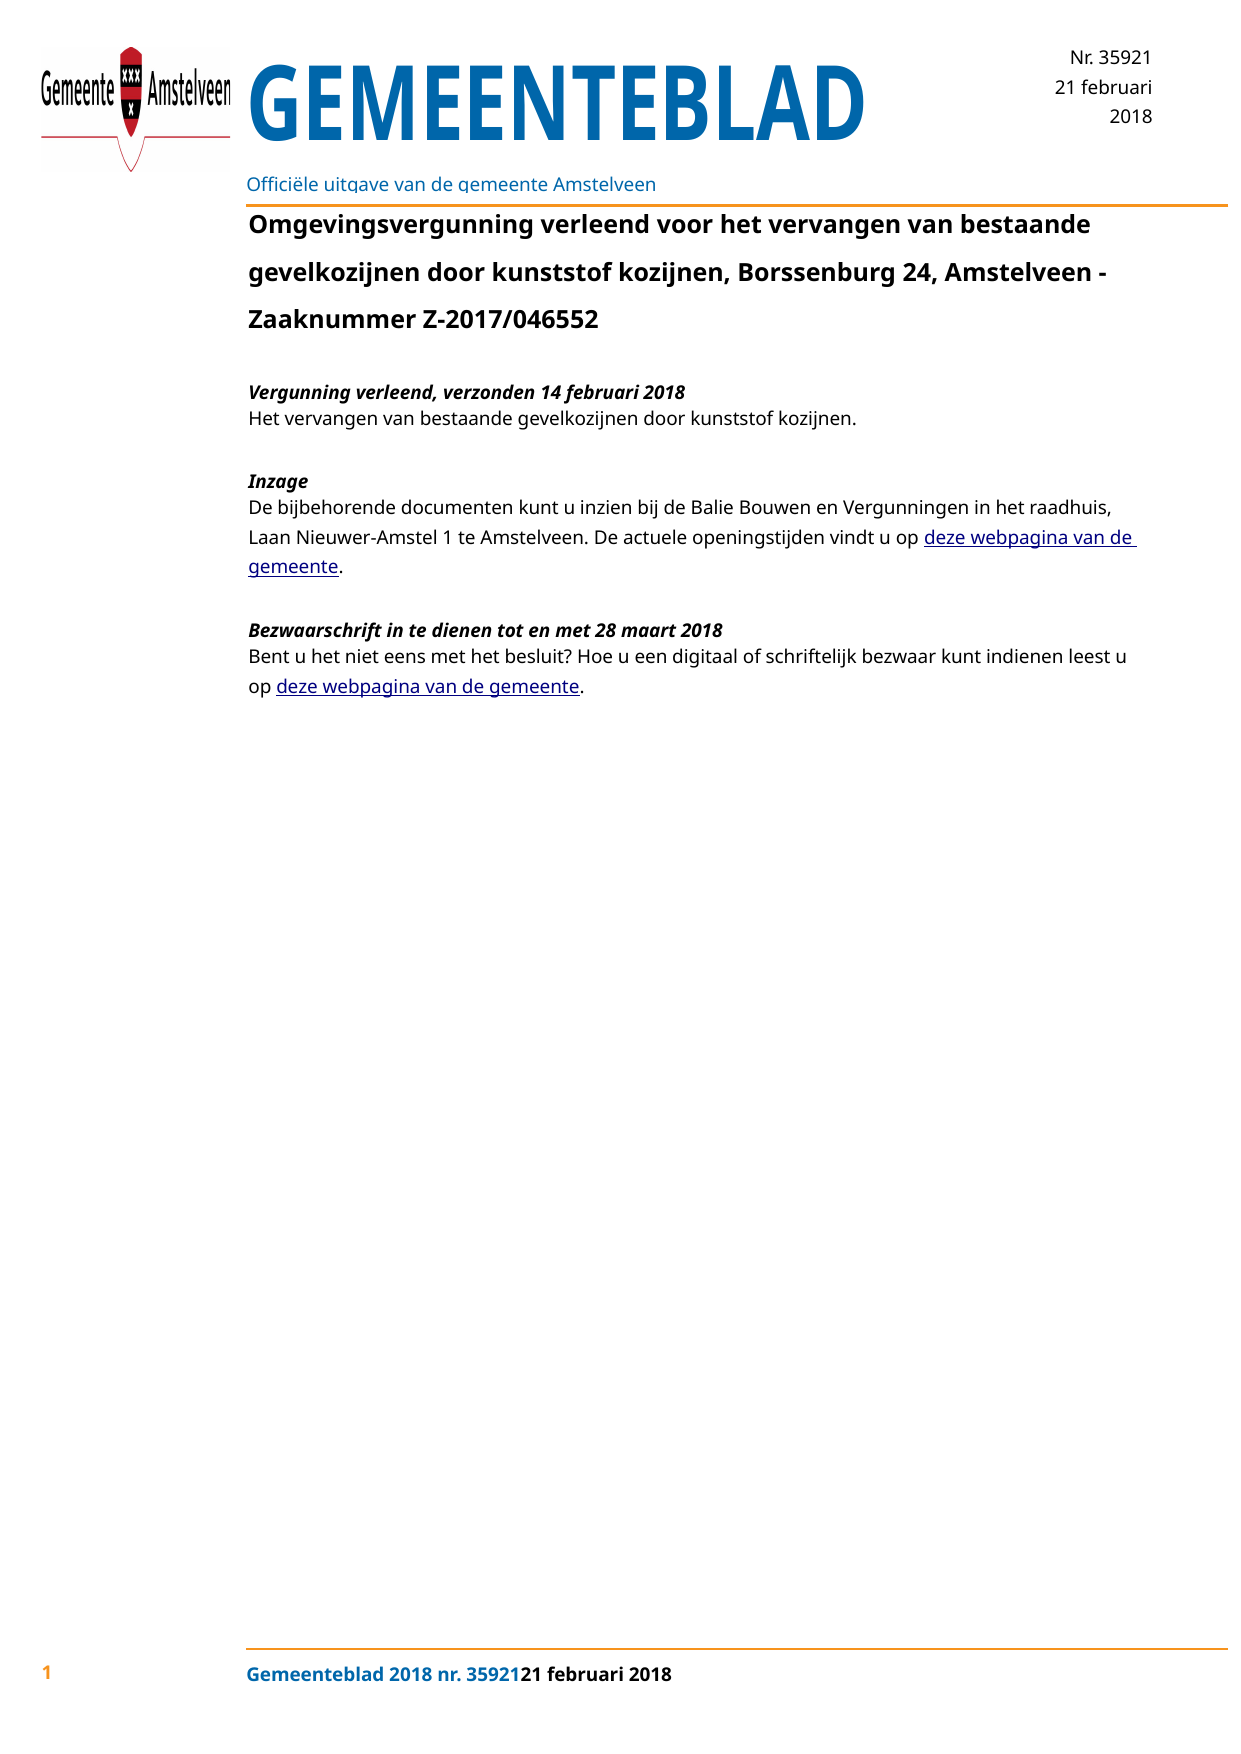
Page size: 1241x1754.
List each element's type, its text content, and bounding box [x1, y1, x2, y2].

text Bent u het niet eens met het besluit? Hoe u een digitaal of schriftelijk bezwaar kunt indienen leest u op deze webpagina van de gemeente. [248, 643, 1152, 699]
text Bezwaarschrift in te dienen tot en met 28 maart 2018 [248, 618, 1152, 643]
text Inzage [248, 469, 1152, 494]
text De bijbehorende documenten kunt u inzien bij de Balie Bouwen en Vergunningen in het raadhuis, Laan Nieuwer-Amstel 1 te Amstelveen. De actuele openingstijden vindt u op deze webpagina van de gemeente. [248, 494, 1152, 579]
picture [41, 47, 231, 172]
text Het vervangen van bestaande gevelkozijnen door kunststof kozijnen. [248, 405, 1152, 431]
text Omgevingsvergunning verleend voor het vervangen van bestaande gevelkozijnen door kunststof kozijnen, Borssenburg 24, Amstelveen - Zaaknummer Z-2017/046552 [248, 207, 1152, 336]
text Vergunning verleend, verzonden 14 februari 2018 [248, 379, 1152, 405]
